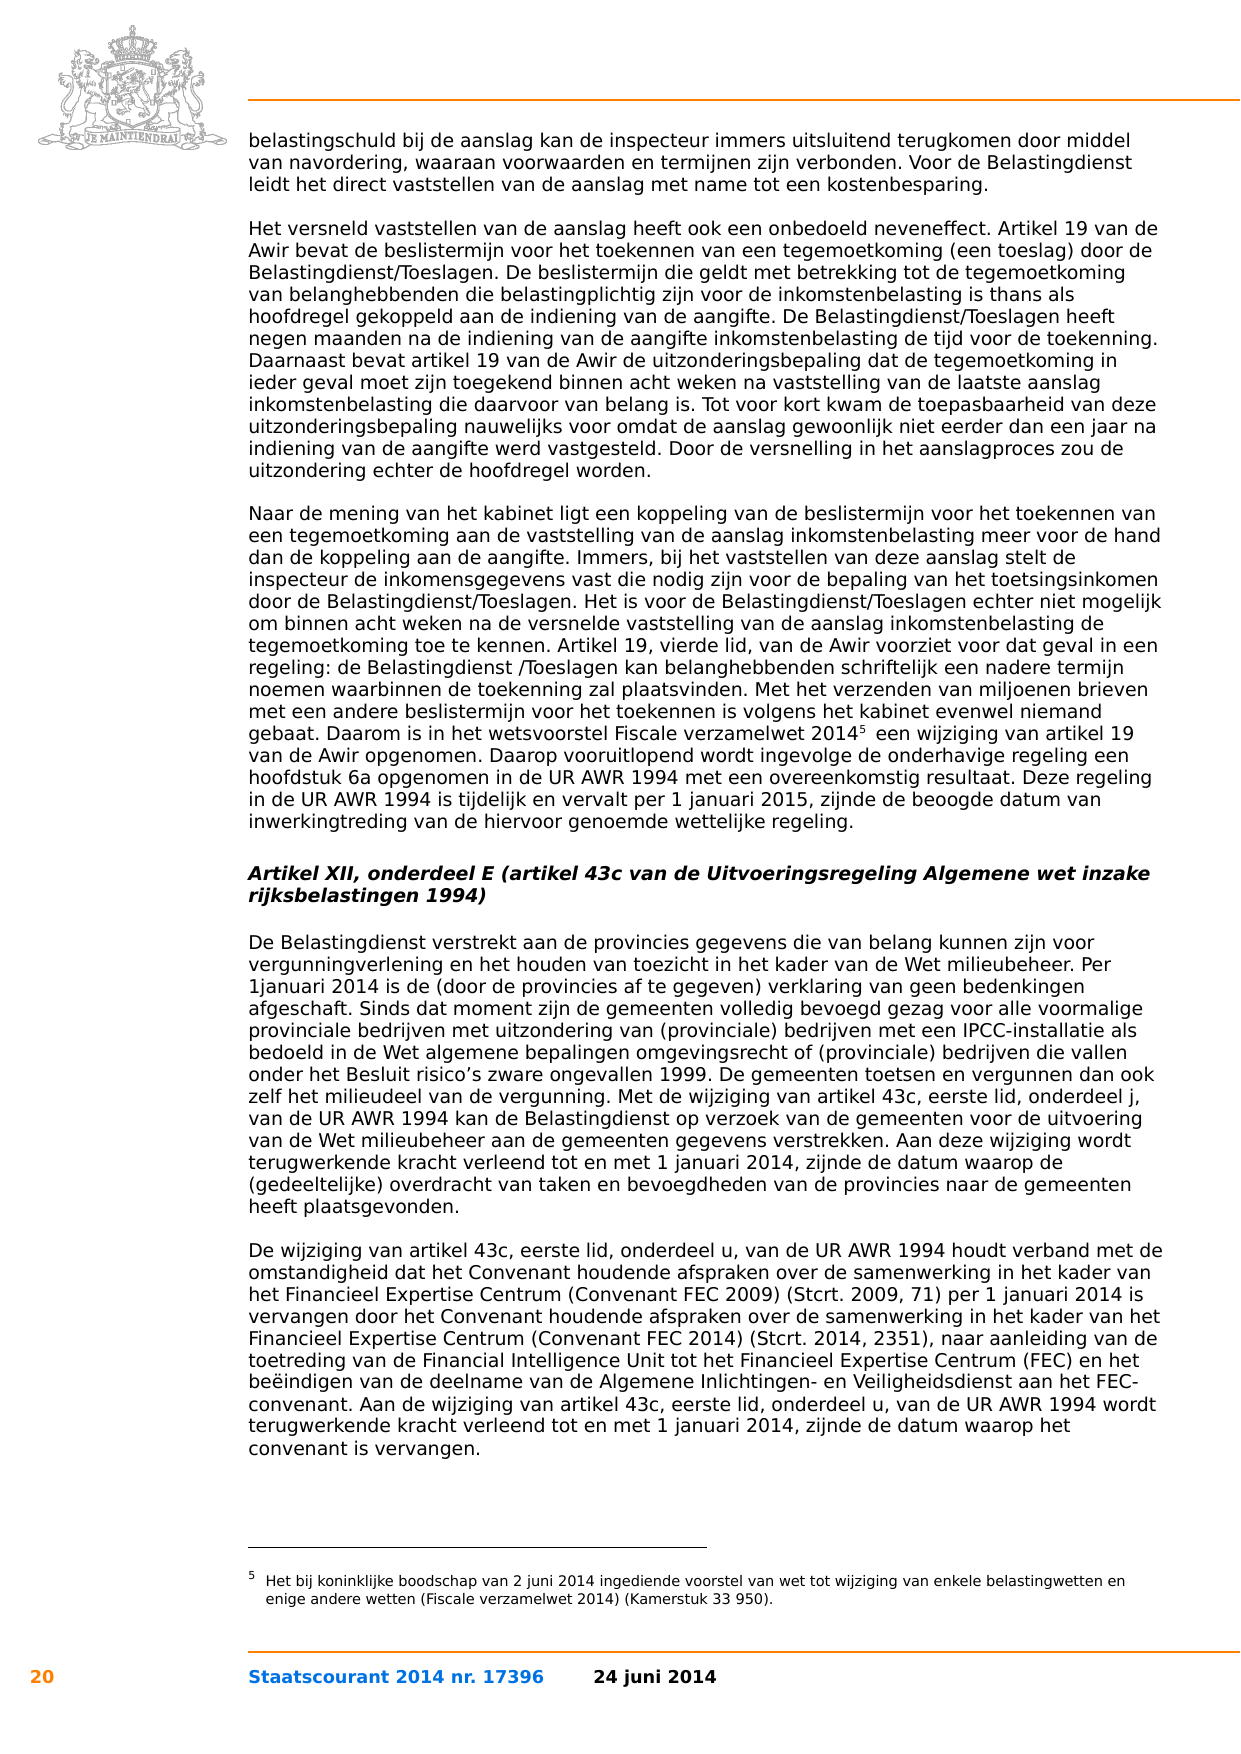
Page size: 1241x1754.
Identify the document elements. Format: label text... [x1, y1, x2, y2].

text Naar de mening van het kabinet ligt een koppeling van de beslistermijn voor het toekennen van een tegemoetkoming aan de vaststelling van de aanslag inkomstenbelasting meer voor de hand dan de koppeling aan de aangifte. Immers, bij het vaststellen van deze aanslag stelt de inspecteur de inkomensgegevens vast die nodig zijn voor de bepaling van het toetsingsinkomen door de Belastingdienst/Toeslagen. Het is voor de Belastingdienst/Toeslagen echter niet mogelijk om binnen acht weken na de versnelde vaststelling van de aanslag inkomstenbelasting de tegemoetkoming toe te kennen. Artikel 19, vierde lid, van de Awir voorziet voor dat geval in een regeling: de Belastingdienst /Toeslagen kan belanghebbenden schriftelijk een nadere termijn noemen waarbinnen de toekenning zal plaatsvinden. Met het verzenden van miljoenen brieven met een andere beslistermijn voor het toekennen is volgens het kabinet evenwel niemand gebaat. Daarom is in het wetsvoorstel Fiscale verzamelwet 2014 een wijziging van artikel 19 van de Awir opgenomen. Daarop vooruitlopend wordt ingevolge de onderhavige regeling een hoofdstuk 6a opgenomen in de UR AWR 1994 met een overeenkomstig resultaat. Deze regeling in de UR AWR 1994 is tijdelijk en vervalt per 1 januari 2015, zijnde de beoogde datum van inwerkingtreding van de hiervoor genoemde wettelijke regeling. [248, 503, 1163, 833]
text De wijziging van artikel 43c, eerste lid, onderdeel u, van de UR AWR 1994 houdt verband met de omstandigheid dat het Convenant houdende afspraken over de samenwerking in het kader van het Financieel Expertise Centrum (Convenant FEC 2009) (Stcrt. 2009, 71) per 1 januari 2014 is vervangen door het Convenant houdende afspraken over de samenwerking in het kader van het Financieel Expertise Centrum (Convenant FEC 2014) (Stcrt. 2014, 2351), naar aanleiding van de toetreding van de Financial Intelligence Unit tot het Financieel Expertise Centrum (FEC) en het beëindigen van de deelname van de Algemene Inlichtingen- en Veiligheidsdienst aan het FEC-convenant. Aan de wijziging van artikel 43c, eerste lid, onderdeel u, van de UR AWR 1994 wordt terugwerkende kracht verleend tot en met 1 januari 2014, zijnde de datum waarop het convenant is vervangen. [248, 1239, 1163, 1459]
text Het bij koninklijke boodschap van 2 juni 2014 ingediende voorstel van wet tot wijziging van enkele belastingwetten en enige andere wetten (Fiscale verzamelwet 2014) (Kamerstuk 33 950). [248, 1569, 1163, 1608]
text Het versneld vaststellen van de aanslag heeft ook een onbedoeld neveneffect. Artikel 19 van de Awir bevat de beslistermijn voor het toekennen van een tegemoetkoming (een toeslag) door de Belastingdienst/Toeslagen. De beslistermijn die geldt met betrekking tot de tegemoetkoming van belanghebbenden die belastingplichtig zijn voor de inkomstenbelasting is thans als hoofdregel gekoppeld aan de indiening van de aangifte. De Belastingdienst/Toeslagen heeft negen maanden na de indiening van de aangifte inkomstenbelasting de tijd voor de toekenning. Daarnaast bevat artikel 19 van de Awir de uitzonderingsbepaling dat de tegemoetkoming in ieder geval moet zijn toegekend binnen acht weken na vaststelling van de laatste aanslag inkomstenbelasting die daarvoor van belang is. Tot voor kort kwam de toepasbaarheid van deze uitzonderingsbepaling nauwelijks voor omdat de aanslag gewoonlijk niet eerder dan een jaar na indiening van de aangifte werd vastgesteld. Door de versnelling in het aanslagproces zou de uitzondering echter de hoofdregel worden. [248, 218, 1163, 481]
subtitle Artikel XII, onderdeel E (artikel 43c van de Uitvoeringsregeling Algemene wet inzake rijksbelastingen 1994) [248, 863, 1163, 907]
text belastingschuld bij de aanslag kan de inspecteur immers uitsluitend terugkomen door middel van navordering, waaraan voorwaarden en termijnen zijn verbonden. Voor de Belastingdienst leidt het direct vaststellen van de aanslag met name tot een kostenbesparing. [248, 130, 1163, 196]
text De Belastingdienst verstrekt aan de provincies gegevens die van belang kunnen zijn voor vergunningverlening en het houden van toezicht in het kader van de Wet milieubeheer. Per 1januari 2014 is de (door de provincies af te gegeven) verklaring van geen bedenkingen afgeschaft. Sinds dat moment zijn de gemeenten volledig bevoegd gezag voor alle voormalige provinciale bedrijven met uitzondering van (provinciale) bedrijven met een IPCC-installatie als bedoeld in de Wet algemene bepalingen omgevingsrecht of (provinciale) bedrijven die vallen onder het Besluit risico’s zware ongevallen 1999. De gemeenten toetsen en vergunnen dan ook zelf het milieudeel van de vergunning. Met de wijziging van artikel 43c, eerste lid, onderdeel j, van de UR AWR 1994 kan de Belastingdienst op verzoek van de gemeenten voor de uitvoering van de Wet milieubeheer aan de gemeenten gegevens verstrekken. Aan deze wijziging wordt terugwerkende kracht verleend tot en met 1 januari 2014, zijnde de datum waarop de (gedeeltelijke) overdracht van taken en bevoegdheden van de provincies naar de gemeenten heeft plaatsgevonden. [248, 932, 1163, 1218]
picture [38, 25, 227, 150]
